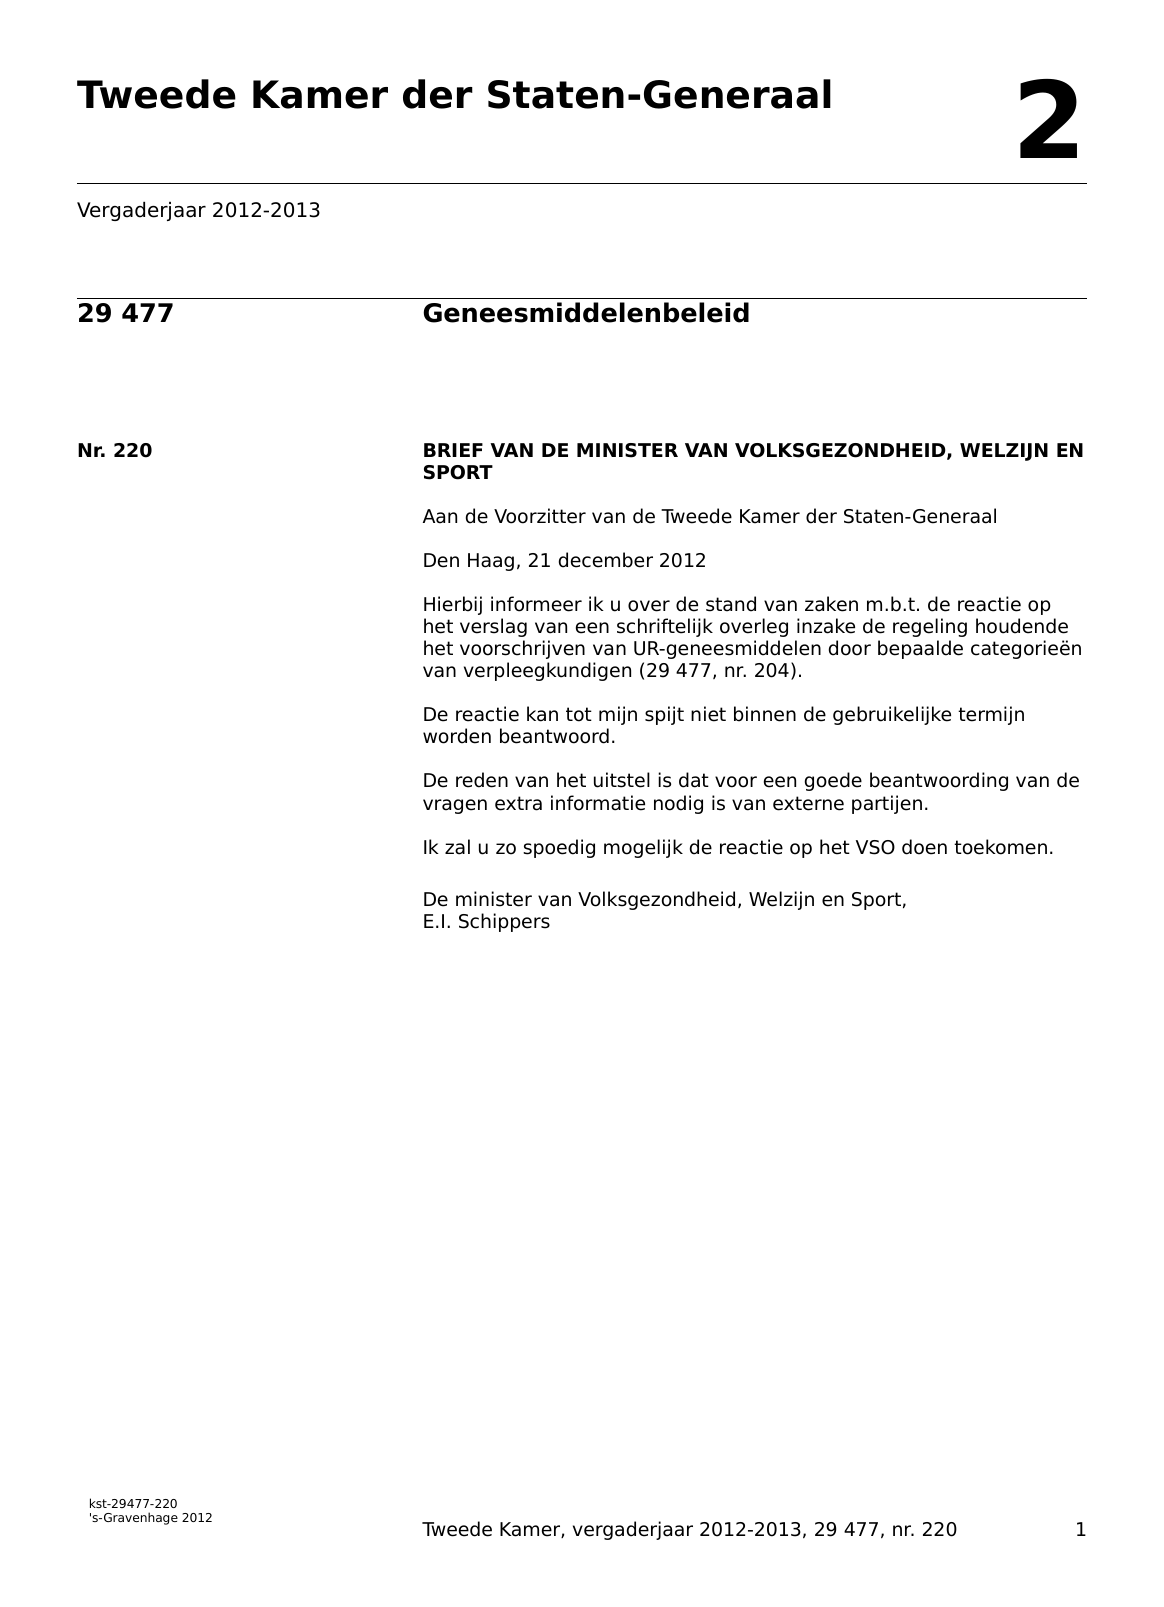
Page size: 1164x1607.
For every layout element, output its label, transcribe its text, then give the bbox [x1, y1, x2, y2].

table_header Tweede Kamer der Staten-Generaal [77, 59, 886, 183]
table_cell Vergaderjaar 2012-2013 [77, 184, 1087, 298]
text De reactie kan tot mijn spijt niet binnen de gebruikelijke termijn worden beantwoord. [422, 704, 1087, 748]
text De minister van Volksgezondheid, Welzijn en Sport, E.I. Schippers [422, 888, 1087, 932]
text Aan de Voorzitter van de Tweede Kamer der Staten-Generaal [422, 506, 1087, 528]
text De reden van het uitstel is dat voor een goede beantwoording van de vragen extra informatie nodig is van externe partijen. [422, 770, 1087, 814]
table_header 2 [886, 59, 1087, 183]
text Hierbij informeer ik u over de stand van zaken m.b.t. de reactie op het verslag van een schriftelijk overleg inzake de regeling houdende het voorschrijven van UR-geneesmiddelen door bepaalde categorieën van verpleegkundigen (29 477, nr. 204). [422, 594, 1087, 682]
text Ik zal u zo spoedig mogelijk de reactie op het VSO doen toekomen. [422, 837, 1087, 858]
subtitle 29 477 Geneesmiddelenbeleid [77, 299, 1087, 329]
text kst-29477-220 [88, 1497, 323, 1511]
text Den Haag, 21 december 2012 [422, 550, 1087, 572]
text 's-Gravenhage 2012 [88, 1511, 323, 1525]
subtitle Nr. 220 BRIEF VAN DE MINISTER VAN VOLKSGEZONDHEID, WELZIJN EN SPORT [77, 440, 1087, 484]
